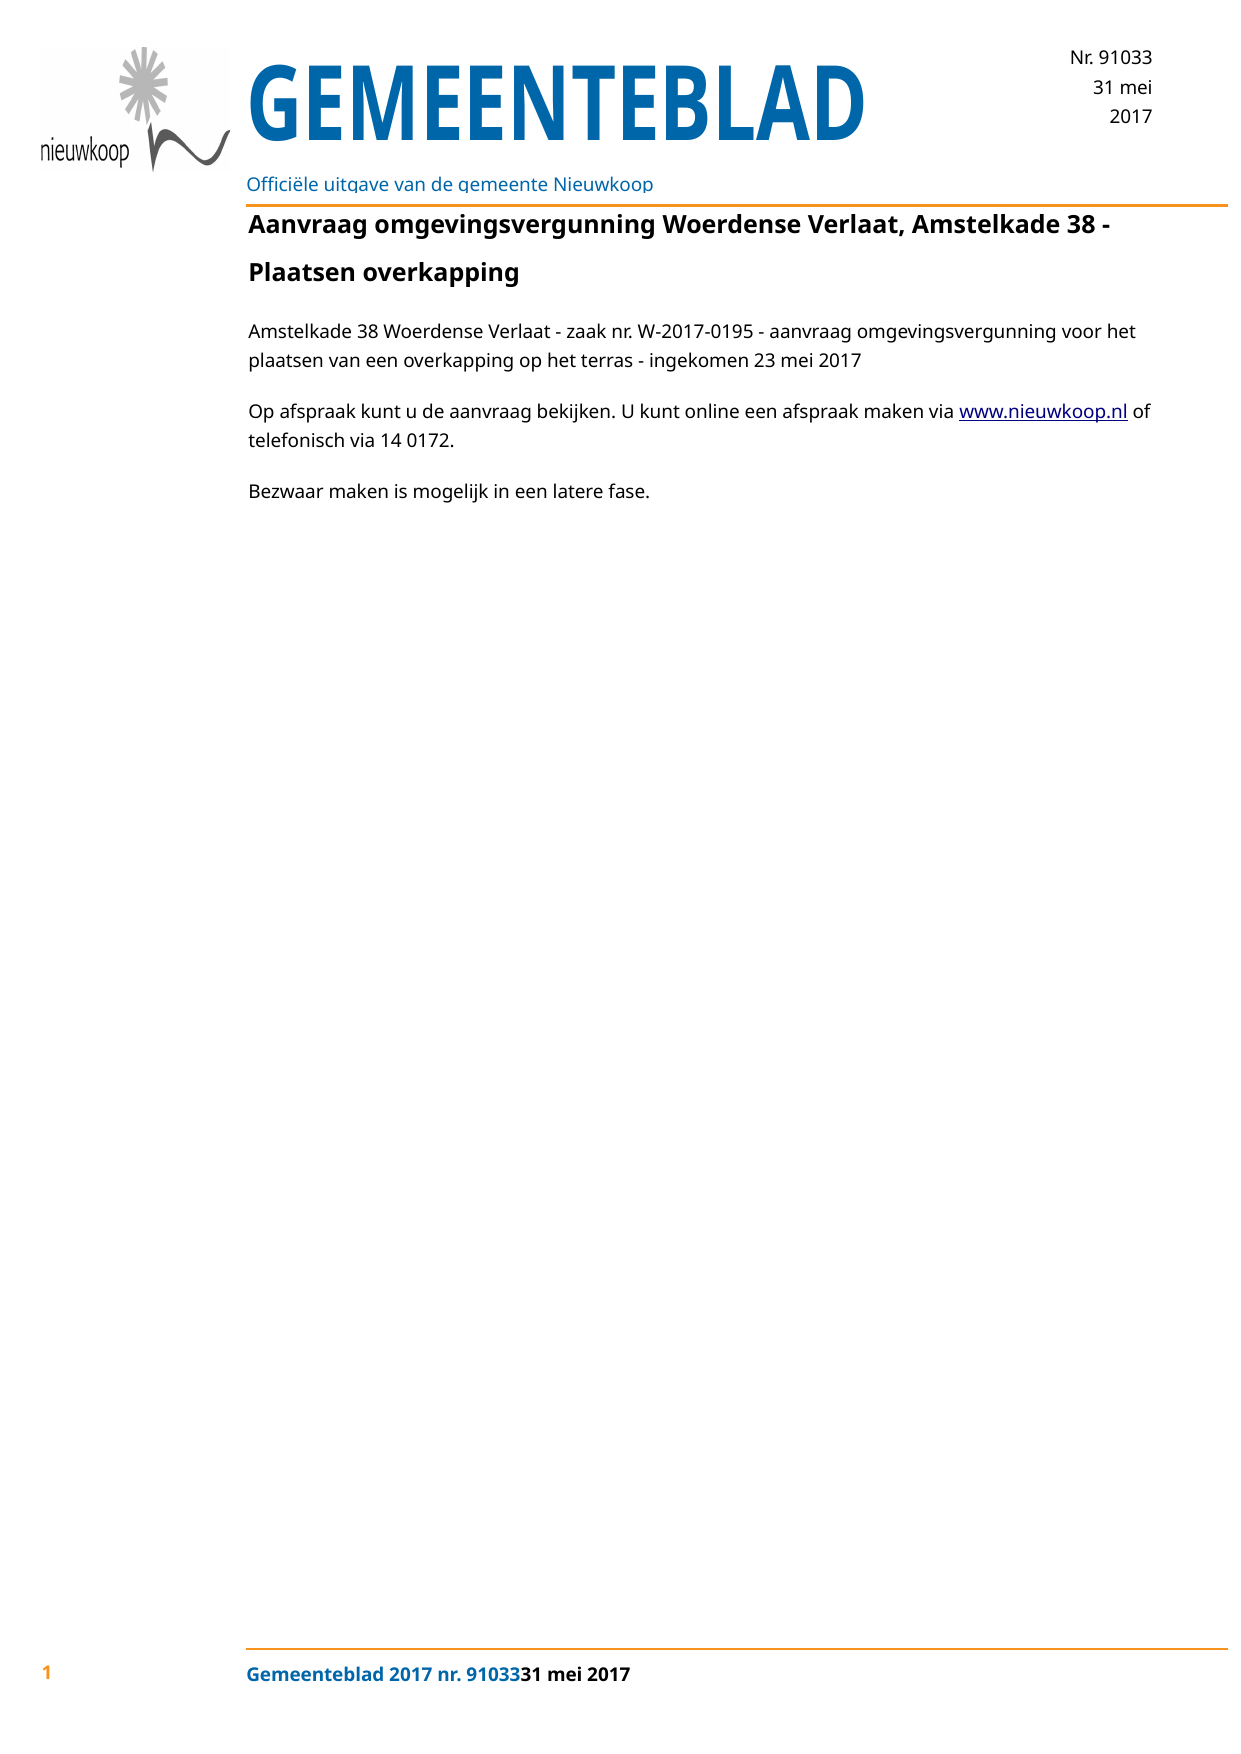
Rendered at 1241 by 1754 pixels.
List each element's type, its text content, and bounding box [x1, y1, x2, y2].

text Bezwaar maken is mogelijk in een latere fase. [248, 478, 1152, 504]
text Amstelkade 38 Woerdense Verlaat - zaak nr. W-2017-0195 - aanvraag omgevingsvergunning voor het plaatsen van een overkapping op het terras - ingekomen 23 mei 2017 [248, 318, 1152, 373]
picture [41, 47, 231, 172]
text Op afspraak kunt u de aanvraag bekijken. U kunt online een afspraak maken via www.nieuwkoop.nl of telefonisch via 14 0172. [248, 398, 1152, 453]
text Aanvraag omgevingsvergunning Woerdense Verlaat, Amstelkade 38 - Plaatsen overkapping [248, 207, 1152, 288]
